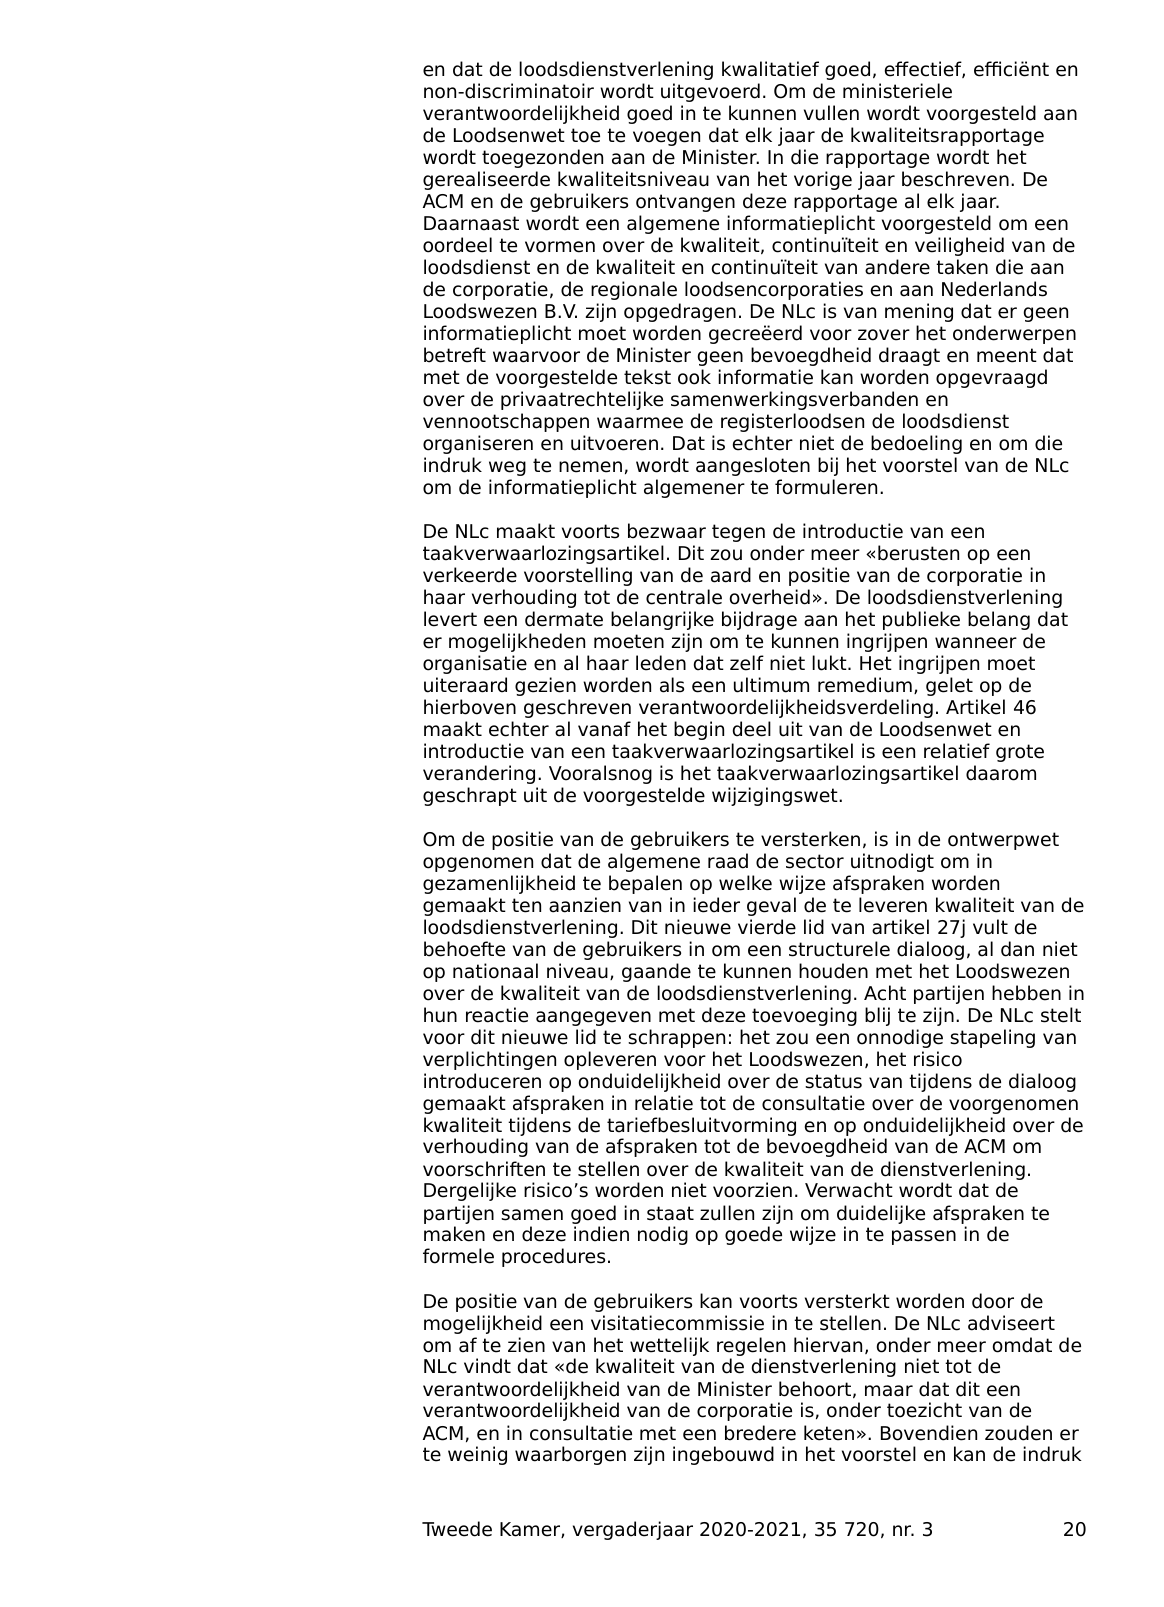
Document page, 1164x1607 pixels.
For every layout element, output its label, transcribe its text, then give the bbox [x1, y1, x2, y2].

text De NLc maakt voorts bezwaar tegen de introductie van een taakverwaarlozingsartikel. Dit zou onder meer «berusten op een verkeerde voorstelling van de aard en positie van de corporatie in haar verhouding tot de centrale overheid». De loodsdienstverlening levert een dermate belangrijke bijdrage aan het publieke belang dat er mogelijkheden moeten zijn om te kunnen ingrijpen wanneer de organisatie en al haar leden dat zelf niet lukt. Het ingrijpen moet uiteraard gezien worden als een ultimum remedium, gelet op de hierboven geschreven verantwoordelijkheidsverdeling. Artikel 46 maakt echter al vanaf het begin deel uit van de Loodsenwet en introductie van een taakverwaarlozingsartikel is een relatief grote verandering. Vooralsnog is het taakverwaarlozingsartikel daarom geschrapt uit de voorgestelde wijzigingswet. [422, 521, 1087, 807]
text en dat de loodsdienstverlening kwalitatief goed, effectief, efficiënt en non-discriminatoir wordt uitgevoerd. Om de ministeriele verantwoordelijkheid goed in te kunnen vullen wordt voorgesteld aan de Loodsenwet toe te voegen dat elk jaar de kwaliteitsrapportage wordt toegezonden aan de Minister. In die rapportage wordt het gerealiseerde kwaliteitsniveau van het vorige jaar beschreven. De ACM en de gebruikers ontvangen deze rapportage al elk jaar. Daarnaast wordt een algemene informatieplicht voorgesteld om een oordeel te vormen over de kwaliteit, continuïteit en veiligheid van de loodsdienst en de kwaliteit en continuïteit van andere taken die aan de corporatie, de regionale loodsencorporaties en aan Nederlands Loodswezen B.V. zijn opgedragen. De NLc is van mening dat er geen informatieplicht moet worden gecreëerd voor zover het onderwerpen betreft waarvoor de Minister geen bevoegdheid draagt en meent dat met de voorgestelde tekst ook informatie kan worden opgevraagd over de privaatrechtelijke samenwerkingsverbanden en vennootschappen waarmee de registerloodsen de loodsdienst organiseren en uitvoeren. Dat is echter niet de bedoeling en om die indruk weg te nemen, wordt aangesloten bij het voorstel van de NLc om de informatieplicht algemener te formuleren. [422, 59, 1087, 499]
text De positie van de gebruikers kan voorts versterkt worden door de mogelijkheid een visitatiecommissie in te stellen. De NLc adviseert om af te zien van het wettelijk regelen hiervan, onder meer omdat de NLc vindt dat «de kwaliteit van de dienstverlening niet tot de verantwoordelijkheid van de Minister behoort, maar dat dit een verantwoordelijkheid van de corporatie is, onder toezicht van de ACM, en in consultatie met een bredere keten». Bovendien zouden er te weinig waarborgen zijn ingebouwd in het voorstel en kan de indruk [422, 1291, 1087, 1466]
text Om de positie van de gebruikers te versterken, is in de ontwerpwet opgenomen dat de algemene raad de sector uitnodigt om in gezamenlijkheid te bepalen op welke wijze afspraken worden gemaakt ten aanzien van in ieder geval de te leveren kwaliteit van de loodsdienstverlening. Dit nieuwe vierde lid van artikel 27j vult de behoefte van de gebruikers in om een structurele dialoog, al dan niet op nationaal niveau, gaande te kunnen houden met het Loodswezen over de kwaliteit van de loodsdienstverlening. Acht partijen hebben in hun reactie aangegeven met deze toevoeging blij te zijn. De NLc stelt voor dit nieuwe lid te schrappen: het zou een onnodige stapeling van verplichtingen opleveren voor het Loodswezen, het risico introduceren op onduidelijkheid over de status van tijdens de dialoog gemaakt afspraken in relatie tot de consultatie over de voorgenomen kwaliteit tijdens de tariefbesluitvorming en op onduidelijkheid over de verhouding van de afspraken tot de bevoegdheid van de ACM om voorschriften te stellen over de kwaliteit van de dienstverlening. Dergelijke risico’s worden niet voorzien. Verwacht wordt dat de partijen samen goed in staat zullen zijn om duidelijke afspraken te maken en deze indien nodig op goede wijze in te passen in de formele procedures. [422, 829, 1087, 1268]
